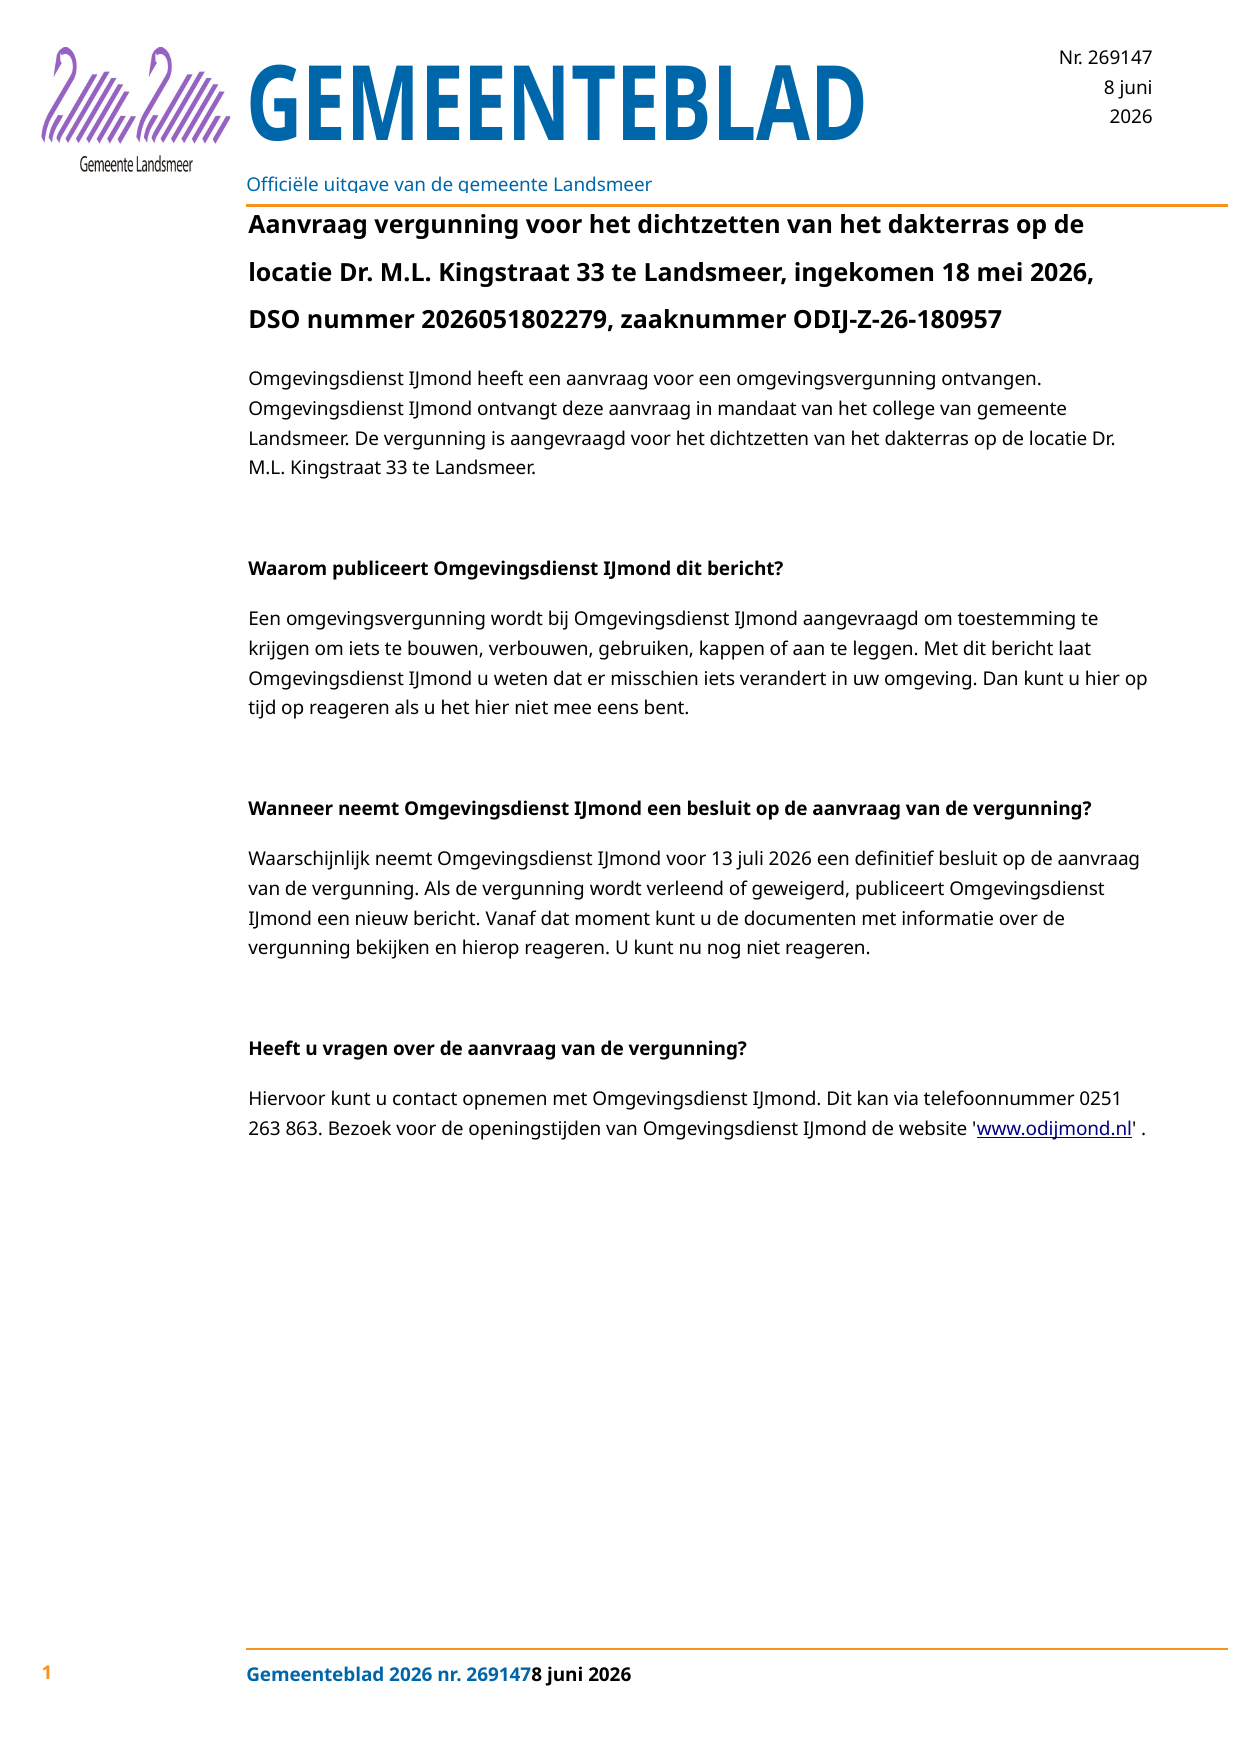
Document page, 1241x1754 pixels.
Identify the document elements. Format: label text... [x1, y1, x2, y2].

text Hiervoor kunt u contact opnemen met Omgevingsdienst IJmond. Dit kan via telefoonnummer 0251 263 863. Bezoek voor de openingstijden van Omgevingsdienst IJmond de website 'www.odijmond.nl' . [248, 1086, 1152, 1141]
picture [41, 47, 231, 172]
text Wanneer neemt Omgevingsdienst IJmond een besluit op de aanvraag van de vergunning? [248, 795, 1152, 821]
text Heeft u vragen over de aanvraag van de vergunning? [248, 1035, 1152, 1061]
text Waarschijnlijk neemt Omgevingsdienst IJmond voor 13 juli 2026 een definitief besluit op de aanvraag van de vergunning. Als de vergunning wordt verleend of geweigerd, publiceert Omgevingsdienst IJmond een nieuw bericht. Vanaf dat moment kunt u de documenten met informatie over de vergunning bekijken en hierop reageren. U kunt nu nog niet reageren. [248, 846, 1152, 960]
text Aanvraag vergunning voor het dichtzetten van het dakterras op de locatie Dr. M.L. Kingstraat 33 te Landsmeer, ingekomen 18 mei 2026, DSO nummer 2026051802279, zaaknummer ODIJ-Z-26-180957 [248, 207, 1152, 336]
text Omgevingsdienst IJmond heeft een aanvraag voor een omgevingsvergunning ontvangen. Omgevingsdienst IJmond ontvangt deze aanvraag in mandaat van het college van gemeente Landsmeer. De vergunning is aangevraagd voor het dichtzetten van het dakterras op de locatie Dr. M.L. Kingstraat 33 te Landsmeer. [248, 366, 1152, 480]
text Waarom publiceert Omgevingsdienst IJmond dit bericht? [248, 555, 1152, 581]
text Een omgevingsvergunning wordt bij Omgevingsdienst IJmond aangevraagd om toestemming te krijgen om iets te bouwen, verbouwen, gebruiken, kappen of aan te leggen. Met dit bericht laat Omgevingsdienst IJmond u weten dat er misschien iets verandert in uw omgeving. Dan kunt u hier op tijd op reageren als u het hier niet mee eens bent. [248, 606, 1152, 720]
